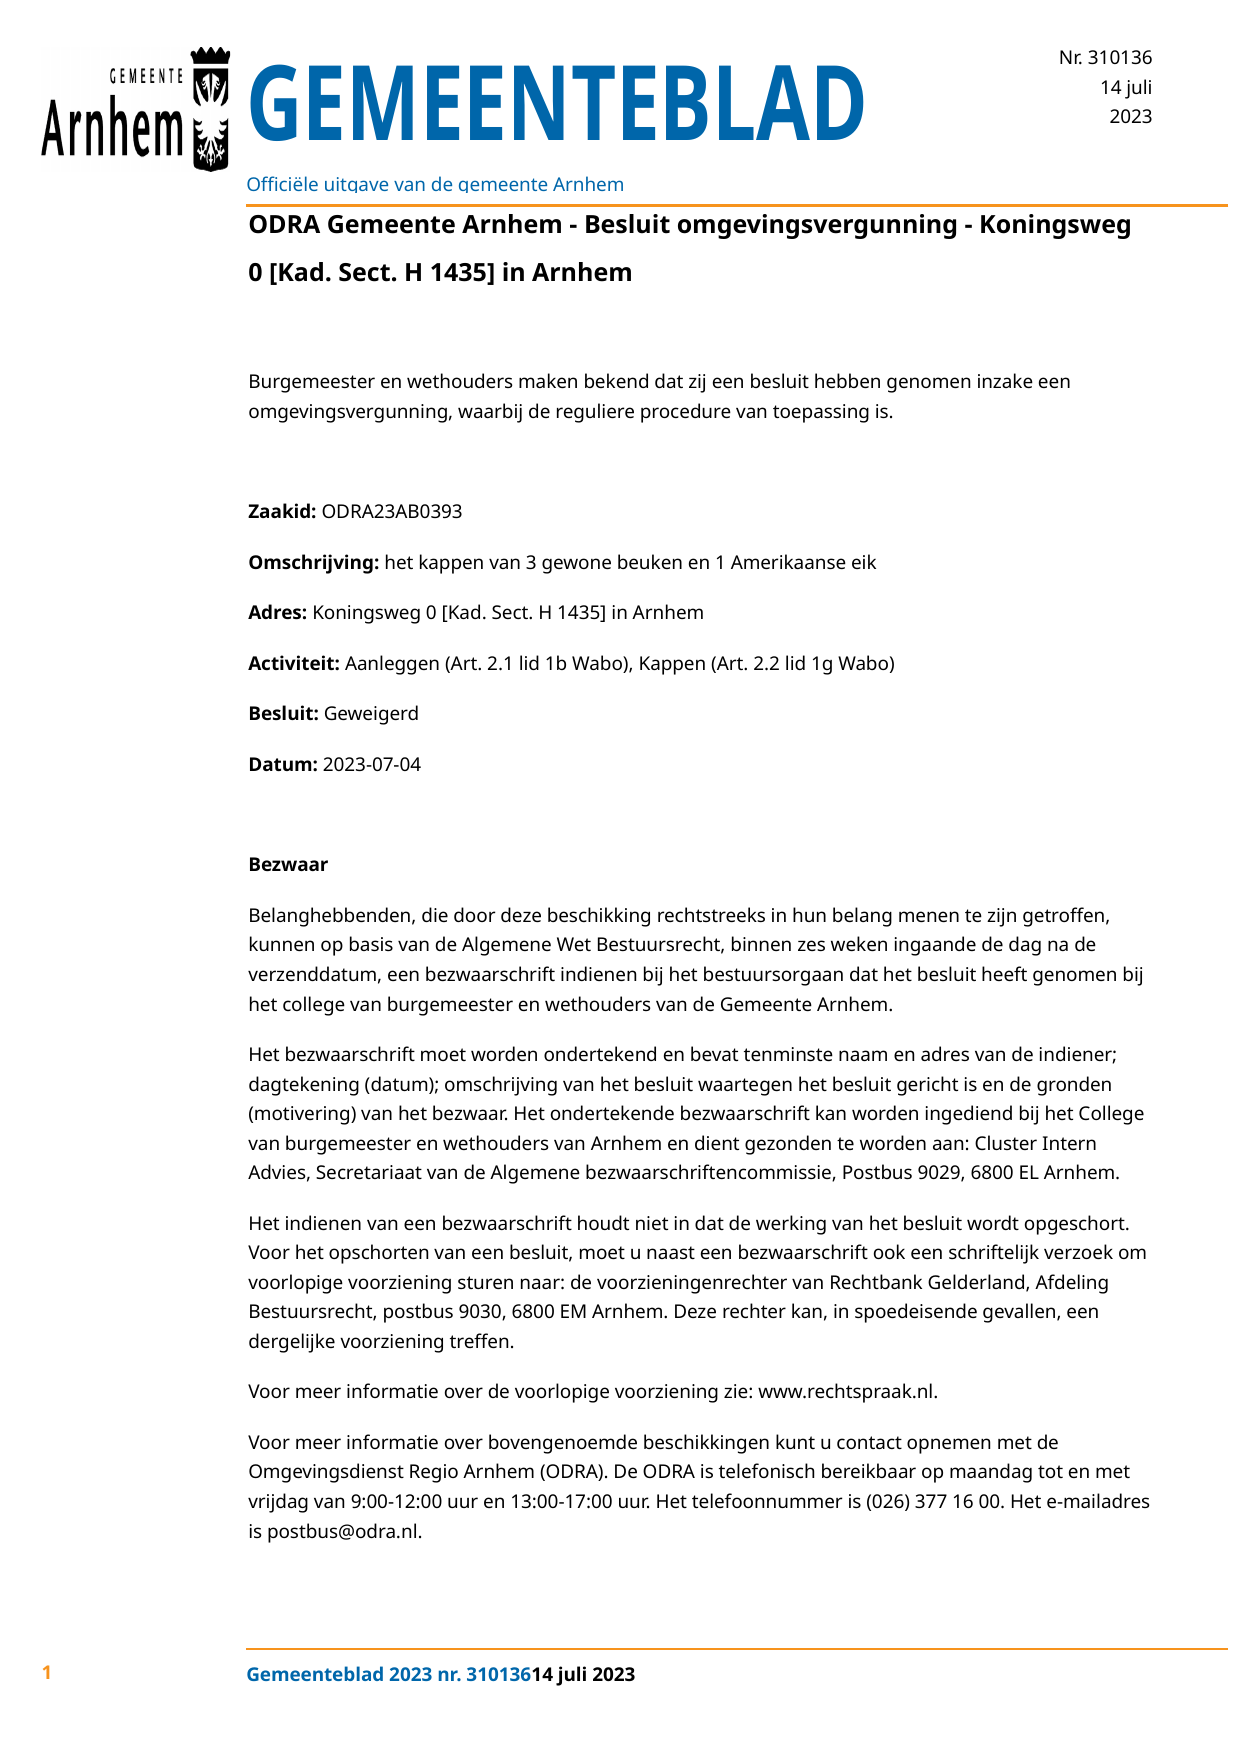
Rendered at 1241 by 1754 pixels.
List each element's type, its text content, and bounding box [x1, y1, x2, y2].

text Het bezwaarschrift moet worden ondertekend en bevat tenminste naam en adres van de indiener; dagtekening (datum); omschrijving van het besluit waartegen het besluit gericht is en de gronden (motivering) van het bezwaar. Het ondertekende bezwaarschrift kan worden ingediend bij het College van burgemeester en wethouders van Arnhem en dient gezonden te worden aan: Cluster Intern Advies, Secretariaat van de Algemene bezwaarschriftencommissie, Postbus 9029, 6800 EL Arnhem. [248, 1041, 1152, 1185]
text ODRA Gemeente Arnhem - Besluit omgevingsvergunning - Koningsweg 0 [Kad. Sect. H 1435] in Arnhem [248, 207, 1152, 288]
picture [41, 47, 231, 172]
text Burgemeester en wethouders maken bekend dat zij een besluit hebben genomen inzake een omgevingsvergunning, waarbij de reguliere procedure van toepassing is. [248, 368, 1152, 424]
text Adres: Koningsweg 0 [Kad. Sect. H 1435] in Arnhem [248, 599, 1152, 625]
text Voor meer informatie over bovengenoemde beschikkingen kunt u contact opnemen met de Omgevingsdienst Regio Arnhem (ODRA). De ODRA is telefonisch bereikbaar op maandag tot en met vrijdag van 9:00-12:00 uur en 13:00-17:00 uur. Het telefoonnummer is (026) 377 16 00. Het e-mailadres is postbus@odra.nl. [248, 1429, 1152, 1544]
text Bezwaar [248, 852, 1152, 877]
text Activiteit: Aanleggen (Art. 2.1 lid 1b Wabo), Kappen (Art. 2.2 lid 1g Wabo) [248, 650, 1152, 676]
text Voor meer informatie over de voorlopige voorziening zie: www.rechtspraak.nl. [248, 1379, 1152, 1404]
text Datum: 2023-07-04 [248, 751, 1152, 777]
text Belanghebbenden, die door deze beschikking rechtstreeks in hun belang menen te zijn getroffen, kunnen op basis van de Algemene Wet Bestuursrecht, binnen zes weken ingaande de dag na de verzenddatum, een bezwaarschrift indienen bij het bestuursorgaan dat het besluit heeft genomen bij het college van burgemeester en wethouders van de Gemeente Arnhem. [248, 902, 1152, 1017]
text Het indienen van een bezwaarschrift houdt niet in dat de werking van het besluit wordt opgeschort. Voor het opschorten van een besluit, moet u naast een bezwaarschrift ook een schriftelijk verzoek om voorlopige voorziening sturen naar: de voorzieningenrechter van Rechtbank Gelderland, Afdeling Bestuursrecht, postbus 9030, 6800 EM Arnhem. Deze rechter kan, in spoedeisende gevallen, een dergelijke voorziening treffen. [248, 1210, 1152, 1354]
text Besluit: Geweigerd [248, 700, 1152, 726]
text Omschrijving: het kappen van 3 gewone beuken en 1 Amerikaanse eik [248, 549, 1152, 575]
text Zaakid: ODRA23AB0393 [248, 499, 1152, 524]
